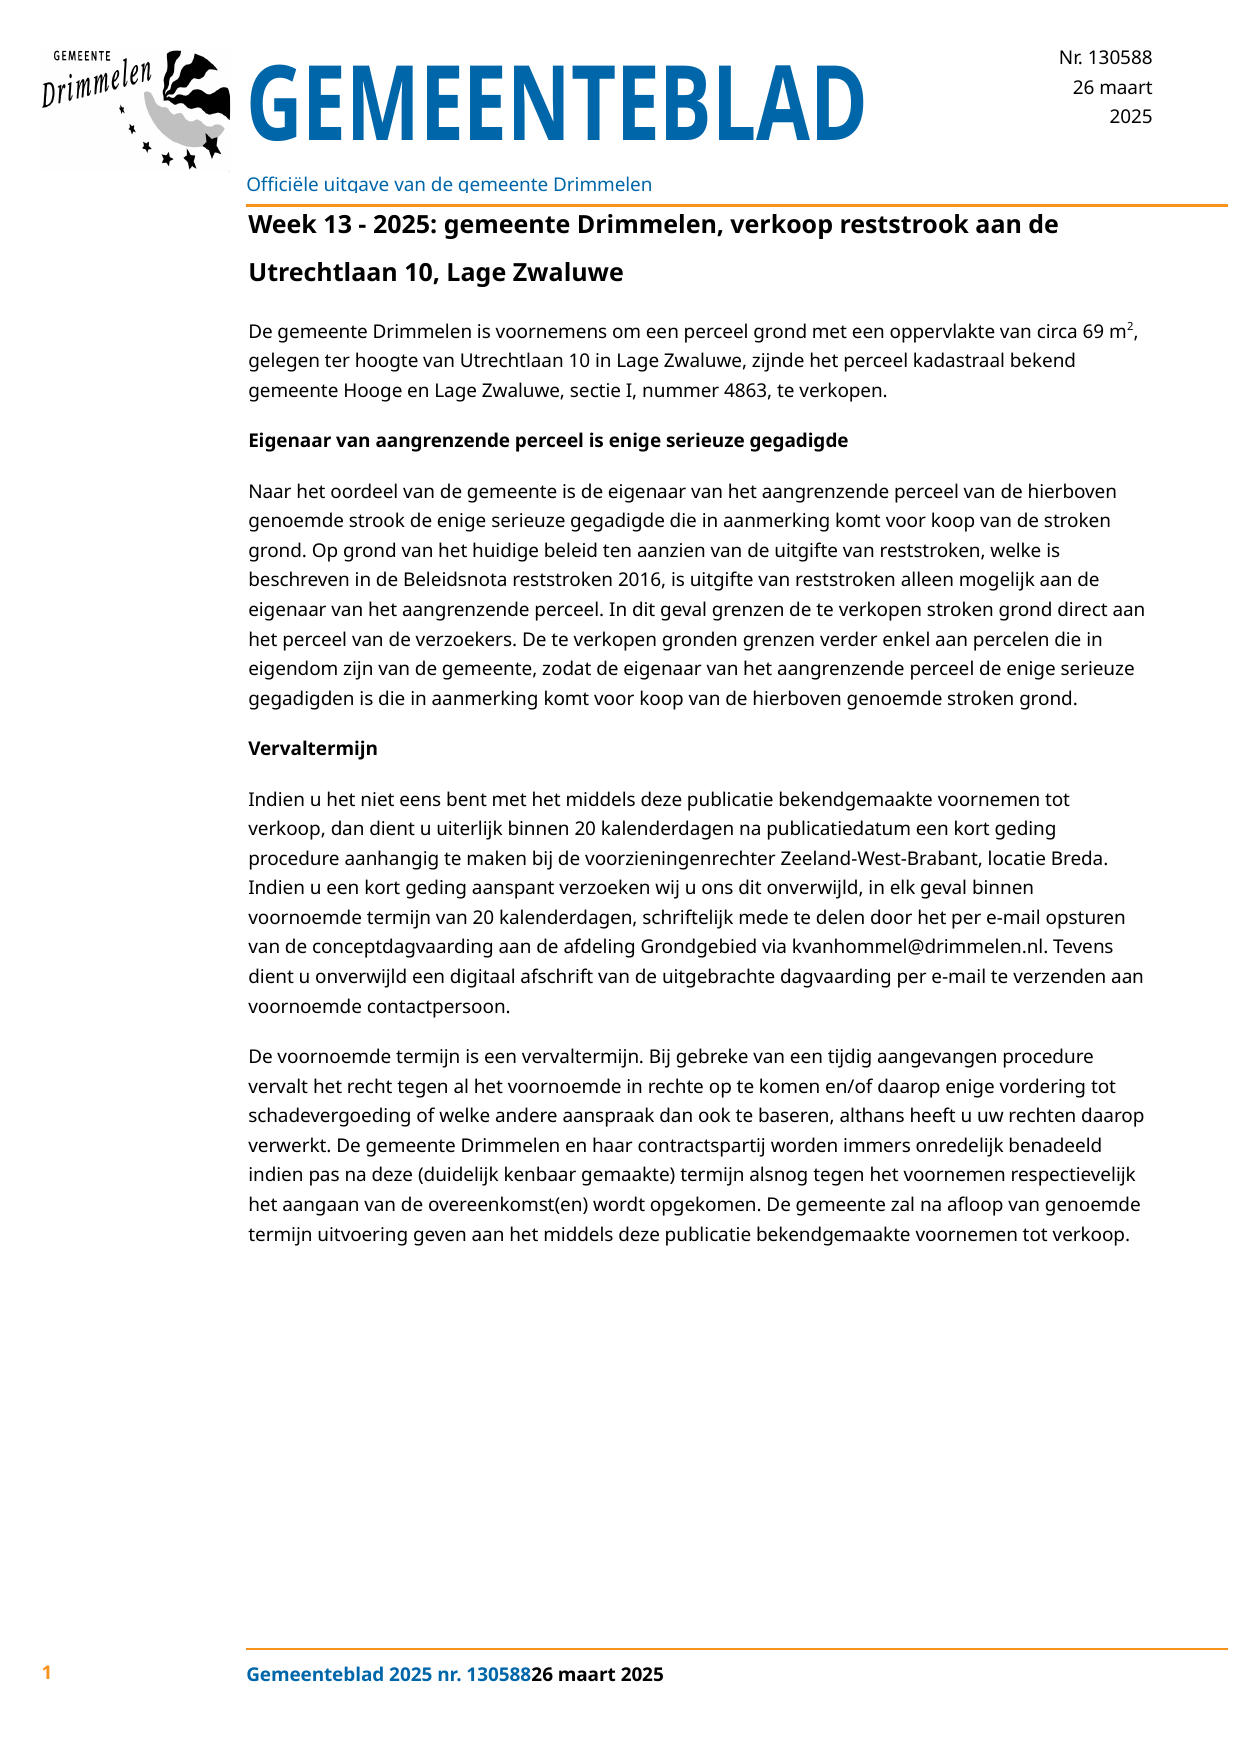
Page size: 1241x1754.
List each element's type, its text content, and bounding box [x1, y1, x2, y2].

text Indien u het niet eens bent met het middels deze publicatie bekendgemaakte voornemen tot verkoop, dan dient u uiterlijk binnen 20 kalenderdagen na publicatiedatum een kort geding procedure aanhangig te maken bij de voorzieningenrechter Zeeland-West-Brabant, locatie Breda. Indien u een kort geding aanspant verzoeken wij u ons dit onverwijld, in elk geval binnen voornoemde termijn van 20 kalenderdagen, schriftelijk mede te delen door het per e-mail opsturen van de conceptdagvaarding aan de afdeling Grondgebied via kvanhommel@drimmelen.nl. Tevens dient u onverwijld een digitaal afschrift van de uitgebrachte dagvaarding per e-mail te verzenden aan voornoemde contactpersoon. [248, 786, 1152, 1019]
text Vervaltermijn [248, 735, 1152, 761]
picture [41, 47, 231, 172]
text Week 13 - 2025: gemeente Drimmelen, verkoop reststrook aan de Utrechtlaan 10, Lage Zwaluwe [248, 207, 1152, 288]
text De voornoemde termijn is een vervaltermijn. Bij gebreke van een tijdig aangevangen procedure vervalt het recht tegen al het voornoemde in rechte op te komen en/of daarop enige vordering tot schadevergoeding of welke andere aanspraak dan ook te baseren, althans heeft u uw rechten daarop verwerkt. De gemeente Drimmelen en haar contractspartij worden immers onredelijk benadeeld indien pas na deze (duidelijk kenbaar gemaakte) termijn alsnog tegen het voornemen respectievelijk het aangaan van de overeenkomst(en) wordt opgekomen. De gemeente zal na afloop van genoemde termijn uitvoering geven aan het middels deze publicatie bekendgemaakte voornemen tot verkoop. [248, 1043, 1152, 1247]
text De gemeente Drimmelen is voornemens om een perceel grond met een oppervlakte van circa 69 m2, gelegen ter hoogte van Utrechtlaan 10 in Lage Zwaluwe, zijnde het perceel kadastraal bekend gemeente Hooge en Lage Zwaluwe, sectie I, nummer 4863, te verkopen. [248, 318, 1152, 403]
text Eigenaar van aangrenzende perceel is enige serieuze gegadigde [248, 427, 1152, 453]
text Naar het oordeel van de gemeente is de eigenaar van het aangrenzende perceel van de hierboven genoemde strook de enige serieuze gegadigde die in aanmerking komt voor koop van de stroken grond. Op grond van het huidige beleid ten aanzien van de uitgifte van reststroken, welke is beschreven in de Beleidsnota reststroken 2016, is uitgifte van reststroken alleen mogelijk aan de eigenaar van het aangrenzende perceel. In dit geval grenzen de te verkopen stroken grond direct aan het perceel van de verzoekers. De te verkopen gronden grenzen verder enkel aan percelen die in eigendom zijn van de gemeente, zodat de eigenaar van het aangrenzende perceel de enige serieuze gegadigden is die in aanmerking komt voor koop van de hierboven genoemde stroken grond. [248, 478, 1152, 711]
